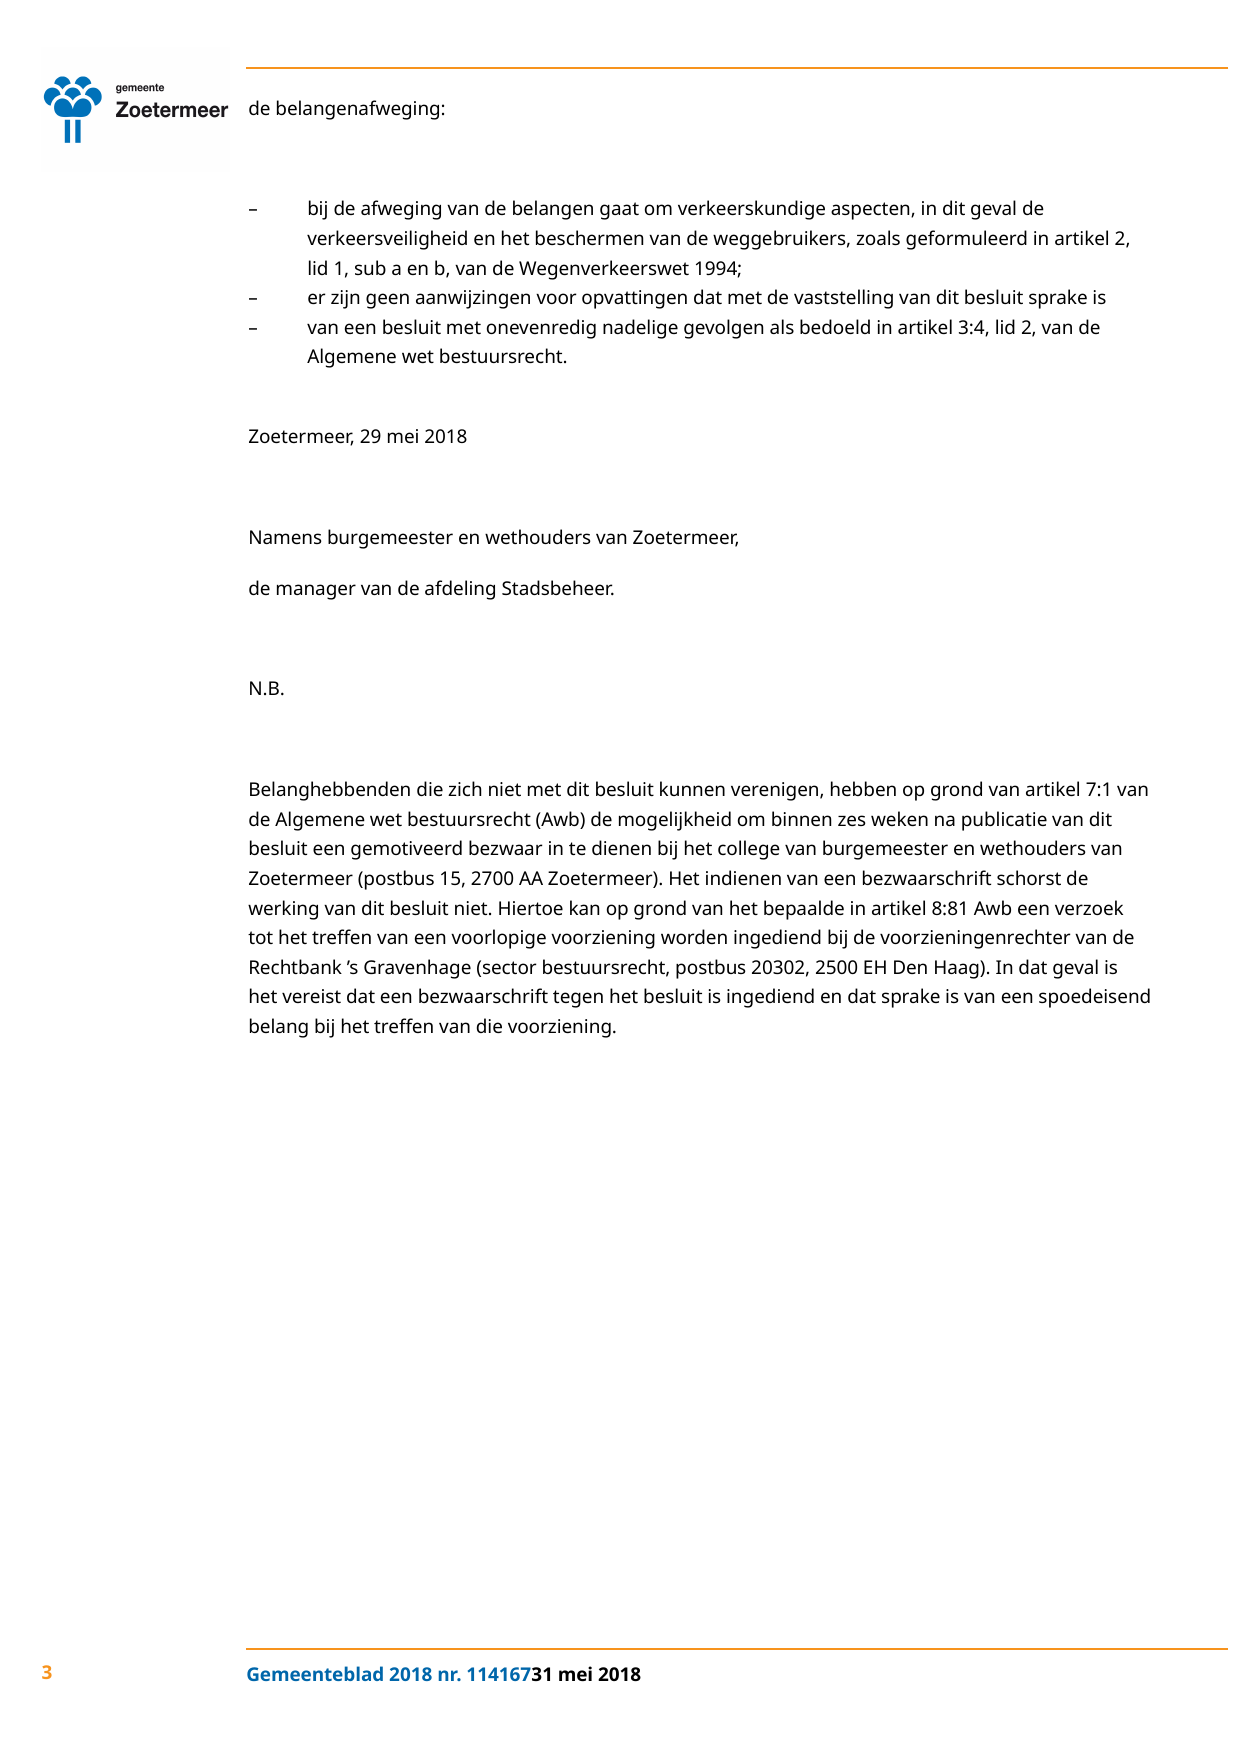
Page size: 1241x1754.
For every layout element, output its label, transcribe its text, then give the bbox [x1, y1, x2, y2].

text Namens burgemeester en wethouders van Zoetermeer, [248, 524, 1152, 550]
text de belangenafweging: [248, 95, 1152, 121]
text de manager van de afdeling Stadsbeheer. [248, 575, 1152, 601]
text N.B. [248, 676, 1152, 701]
text Zoetermeer, 29 mei 2018 [248, 423, 1152, 449]
list bij de afweging van de belangen gaat om verkeerskundige aspecten, in dit geval de verkeersveiligheid en het beschermen van de weggebruikers, zoals geformuleerd in artikel 2, lid 1, sub a en b, van de Wegenverkeerswet 1994; [248, 196, 1152, 281]
text Belanghebbenden die zich niet met dit besluit kunnen verenigen, hebben op grond van artikel 7:1 van de Algemene wet bestuursrecht (Awb) de mogelijkheid om binnen zes weken na publicatie van dit besluit een gemotiveerd bezwaar in te dienen bij het college van burgemeester en wethouders van Zoetermeer (postbus 15, 2700 AA Zoetermeer). Het indienen van een bezwaarschrift schorst de werking van dit besluit niet. Hiertoe kan op grond van het bepaalde in artikel 8:81 Awb een verzoek tot het treffen van een voorlopige voorziening worden ingediend bij de voorzieningenrechter van de Rechtbank ’s Gravenhage (sector bestuursrecht, postbus 20302, 2500 EH Den Haag). In dat geval is het vereist dat een bezwaarschrift tegen het besluit is ingediend en dat sprake is van een spoedeisend belang bij het treffen van die voorziening. [248, 776, 1152, 1039]
list van een besluit met onevenredig nadelige gevolgen als bedoeld in artikel 3:4, lid 2, van de Algemene wet bestuursrecht. [248, 314, 1152, 369]
list er zijn geen aanwijzingen voor opvattingen dat met de vaststelling van dit besluit sprake is [248, 284, 1152, 310]
picture [41, 47, 231, 172]
